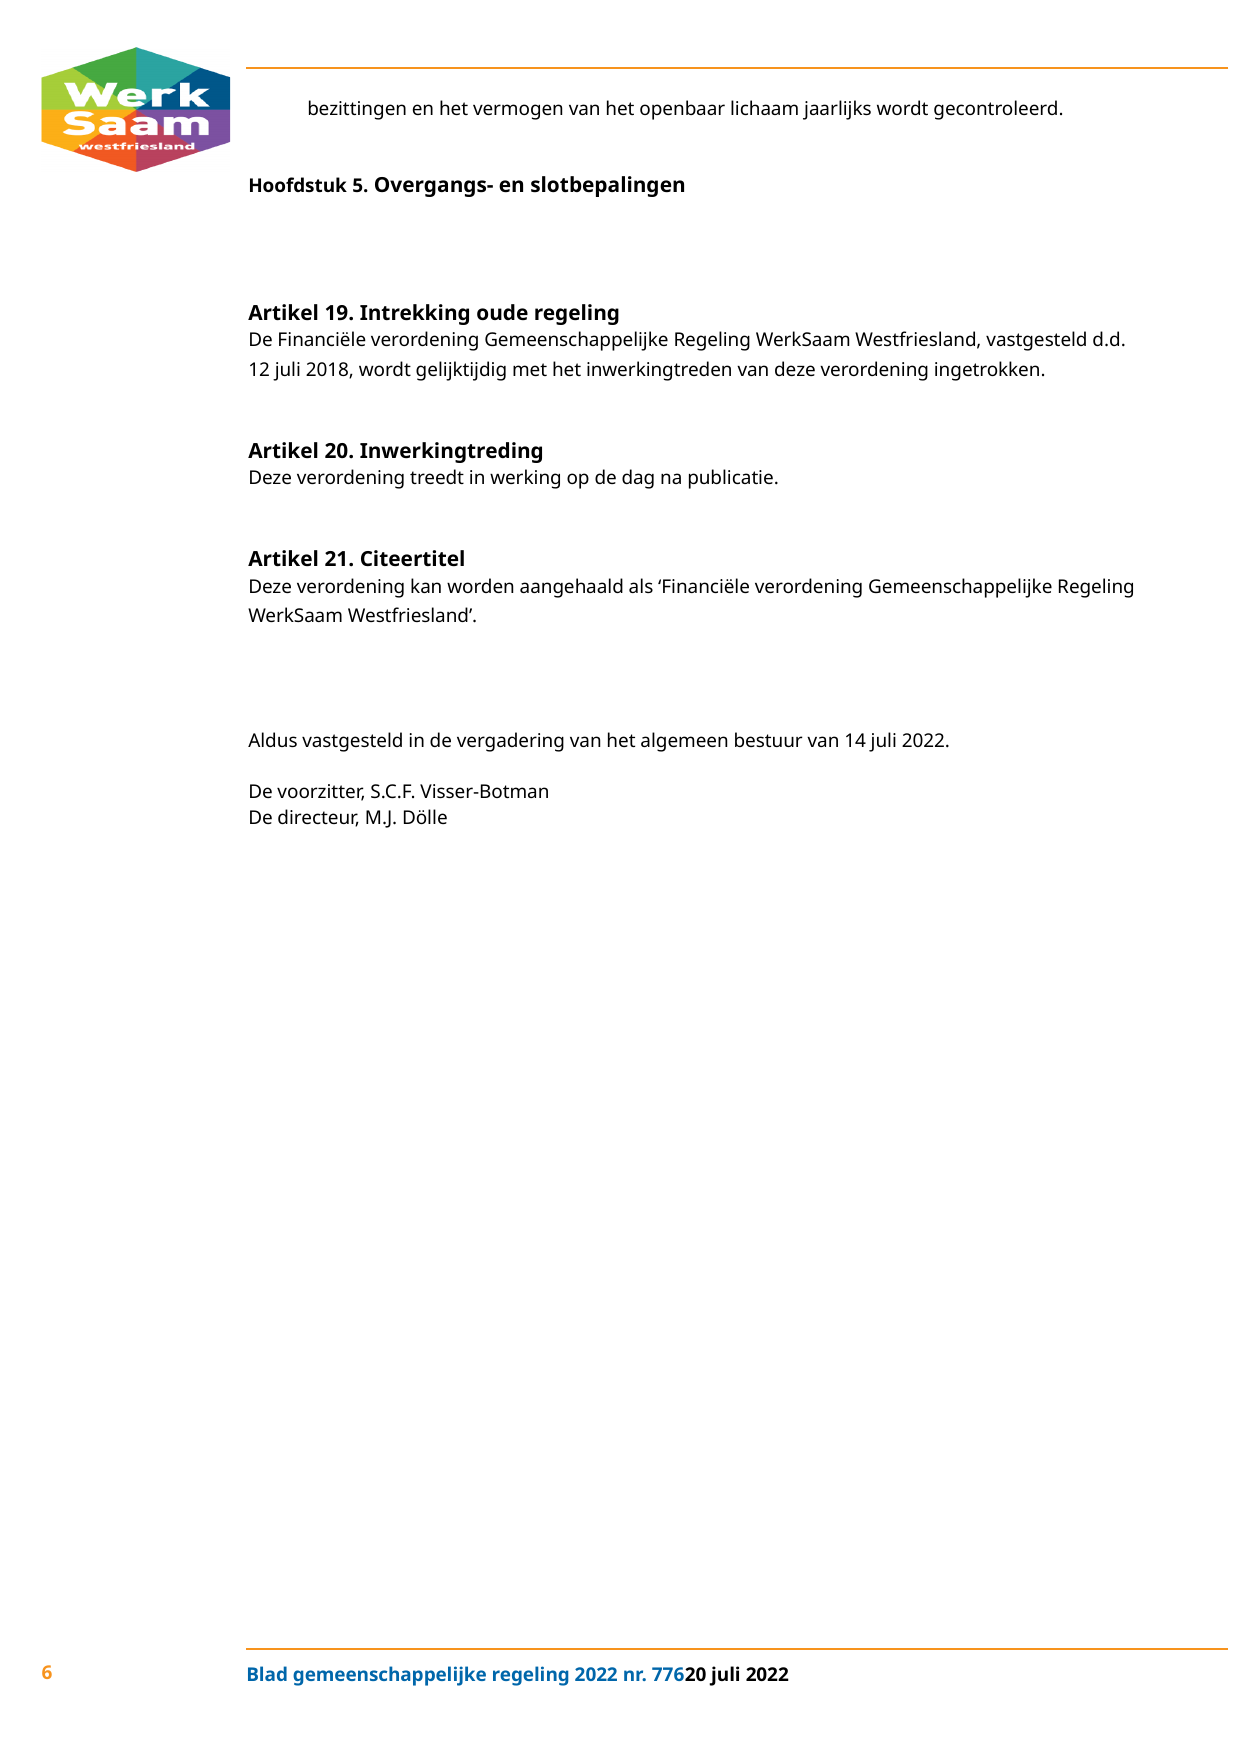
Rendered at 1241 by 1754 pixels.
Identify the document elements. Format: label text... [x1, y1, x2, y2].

list bezittingen en het vermogen van het openbaar lichaam jaarlijks wordt gecontroleerd. [248, 95, 1152, 121]
text Aldus vastgesteld in de vergadering van het algemeen bestuur van 14 juli 2022. [248, 727, 1152, 753]
text Artikel 21. Citeertitel [248, 544, 1152, 573]
text Deze verordening kan worden aangehaald als ‘Financiële verordening Gemeenschappelijke Regeling WerkSaam Westfriesland’. [248, 573, 1152, 628]
text Artikel 20. Inwerkingtreding [248, 436, 1152, 464]
text Artikel 19. Intrekking oude regeling [248, 298, 1152, 327]
text Hoofdstuk 5. Overgangs- en slotbepalingen [248, 170, 1152, 198]
text De directeur, M.J. Dölle [248, 804, 1152, 830]
text De voorzitter, S.C.F. Visser-Botman [248, 778, 1152, 804]
text Deze verordening treedt in werking op de dag na publicatie. [248, 464, 1152, 490]
text De Financiële verordening Gemeenschappelijke Regeling WerkSaam Westfriesland, vastgesteld d.d. 12 juli 2018, wordt gelijktijdig met het inwerkingtreden van deze verordening ingetrokken. [248, 327, 1152, 382]
picture [41, 47, 231, 172]
